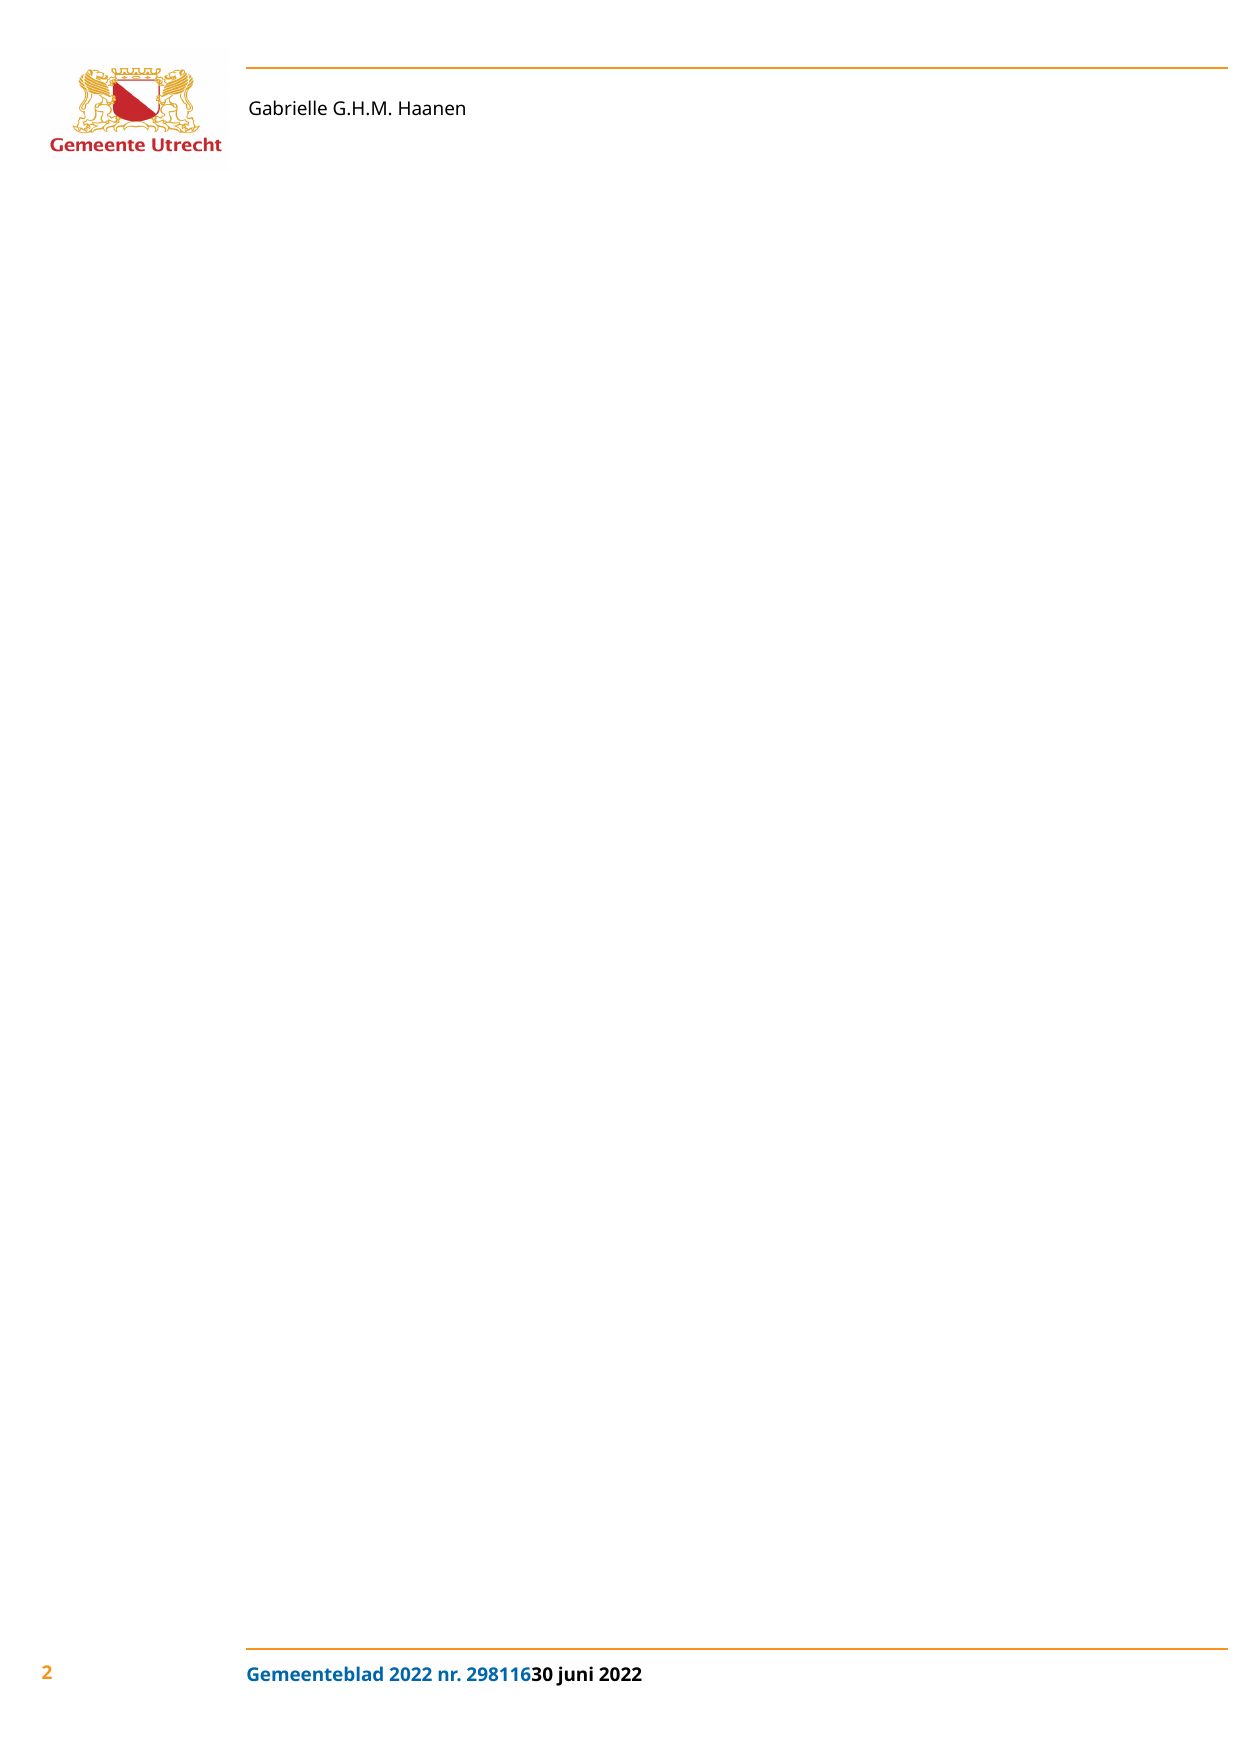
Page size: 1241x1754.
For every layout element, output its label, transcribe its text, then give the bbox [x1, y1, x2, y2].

text Gabrielle G.H.M. Haanen [248, 95, 1152, 121]
picture [41, 47, 231, 172]
